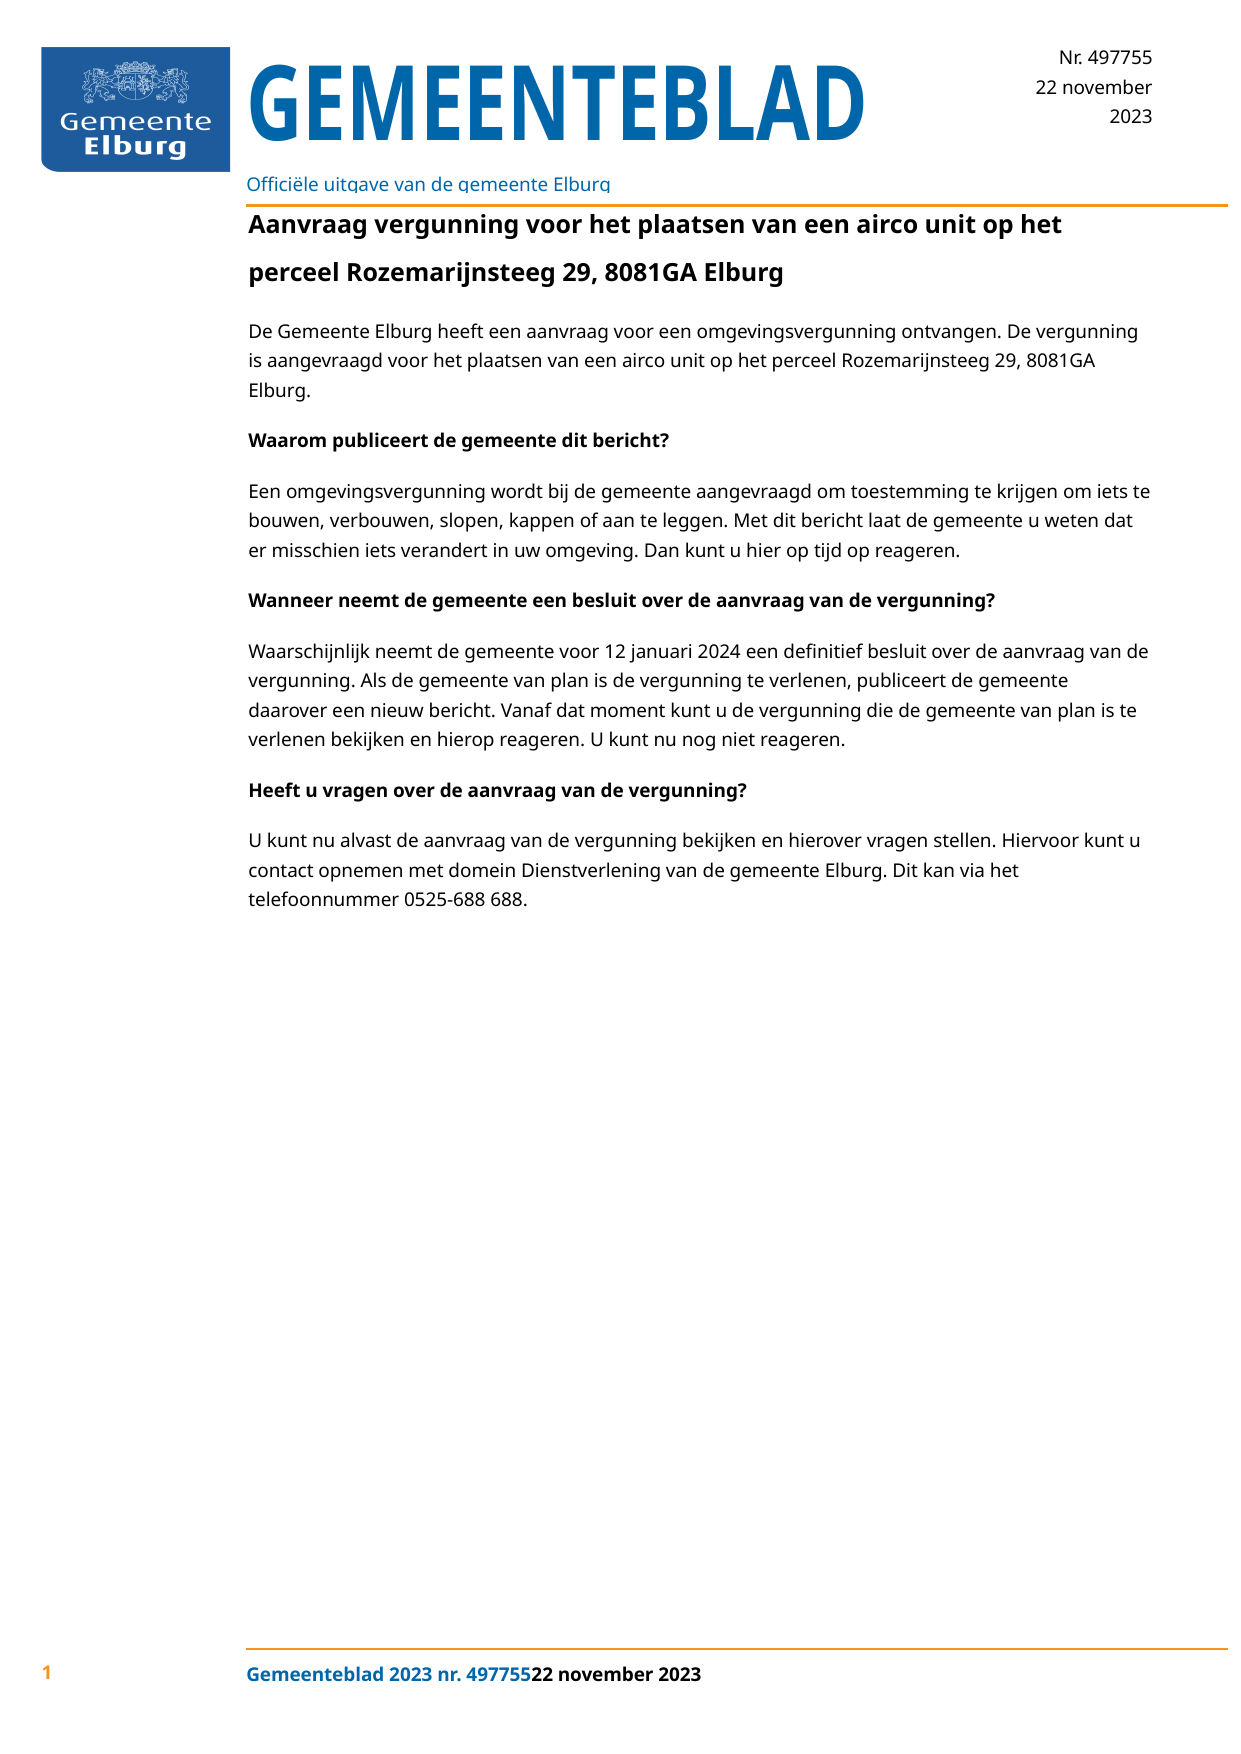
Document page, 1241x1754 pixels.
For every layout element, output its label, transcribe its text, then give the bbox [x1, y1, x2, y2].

text De Gemeente Elburg heeft een aanvraag voor een omgevingsvergunning ontvangen. De vergunning is aangevraagd voor het plaatsen van een airco unit op het perceel Rozemarijnsteeg 29, 8081GA Elburg. [248, 318, 1152, 403]
text Heeft u vragen over de aanvraag van de vergunning? [248, 777, 1152, 803]
text Een omgevingsvergunning wordt bij de gemeente aangevraagd om toestemming te krijgen om iets te bouwen, verbouwen, slopen, kappen of aan te leggen. Met dit bericht laat de gemeente u weten dat er misschien iets verandert in uw omgeving. Dan kunt u hier op tijd op reageren. [248, 478, 1152, 563]
text Waarom publiceert de gemeente dit bericht? [248, 427, 1152, 453]
text Waarschijnlijk neemt de gemeente voor 12 januari 2024 een definitief besluit over de aanvraag van de vergunning. Als de gemeente van plan is de vergunning te verlenen, publiceert de gemeente daarover een nieuw bericht. Vanaf dat moment kunt u de vergunning die de gemeente van plan is te verlenen bekijken en hierop reageren. U kunt nu nog niet reageren. [248, 638, 1152, 752]
text Aanvraag vergunning voor het plaatsen van een airco unit op het perceel Rozemarijnsteeg 29, 8081GA Elburg [248, 207, 1152, 288]
text Wanneer neemt de gemeente een besluit over de aanvraag van de vergunning? [248, 587, 1152, 613]
picture [41, 47, 231, 172]
text U kunt nu alvast de aanvraag van de vergunning bekijken en hierover vragen stellen. Hiervoor kunt u contact opnemen met domein Dienstverlening van de gemeente Elburg. Dit kan via het telefoonnummer 0525-688 688. [248, 827, 1152, 912]
